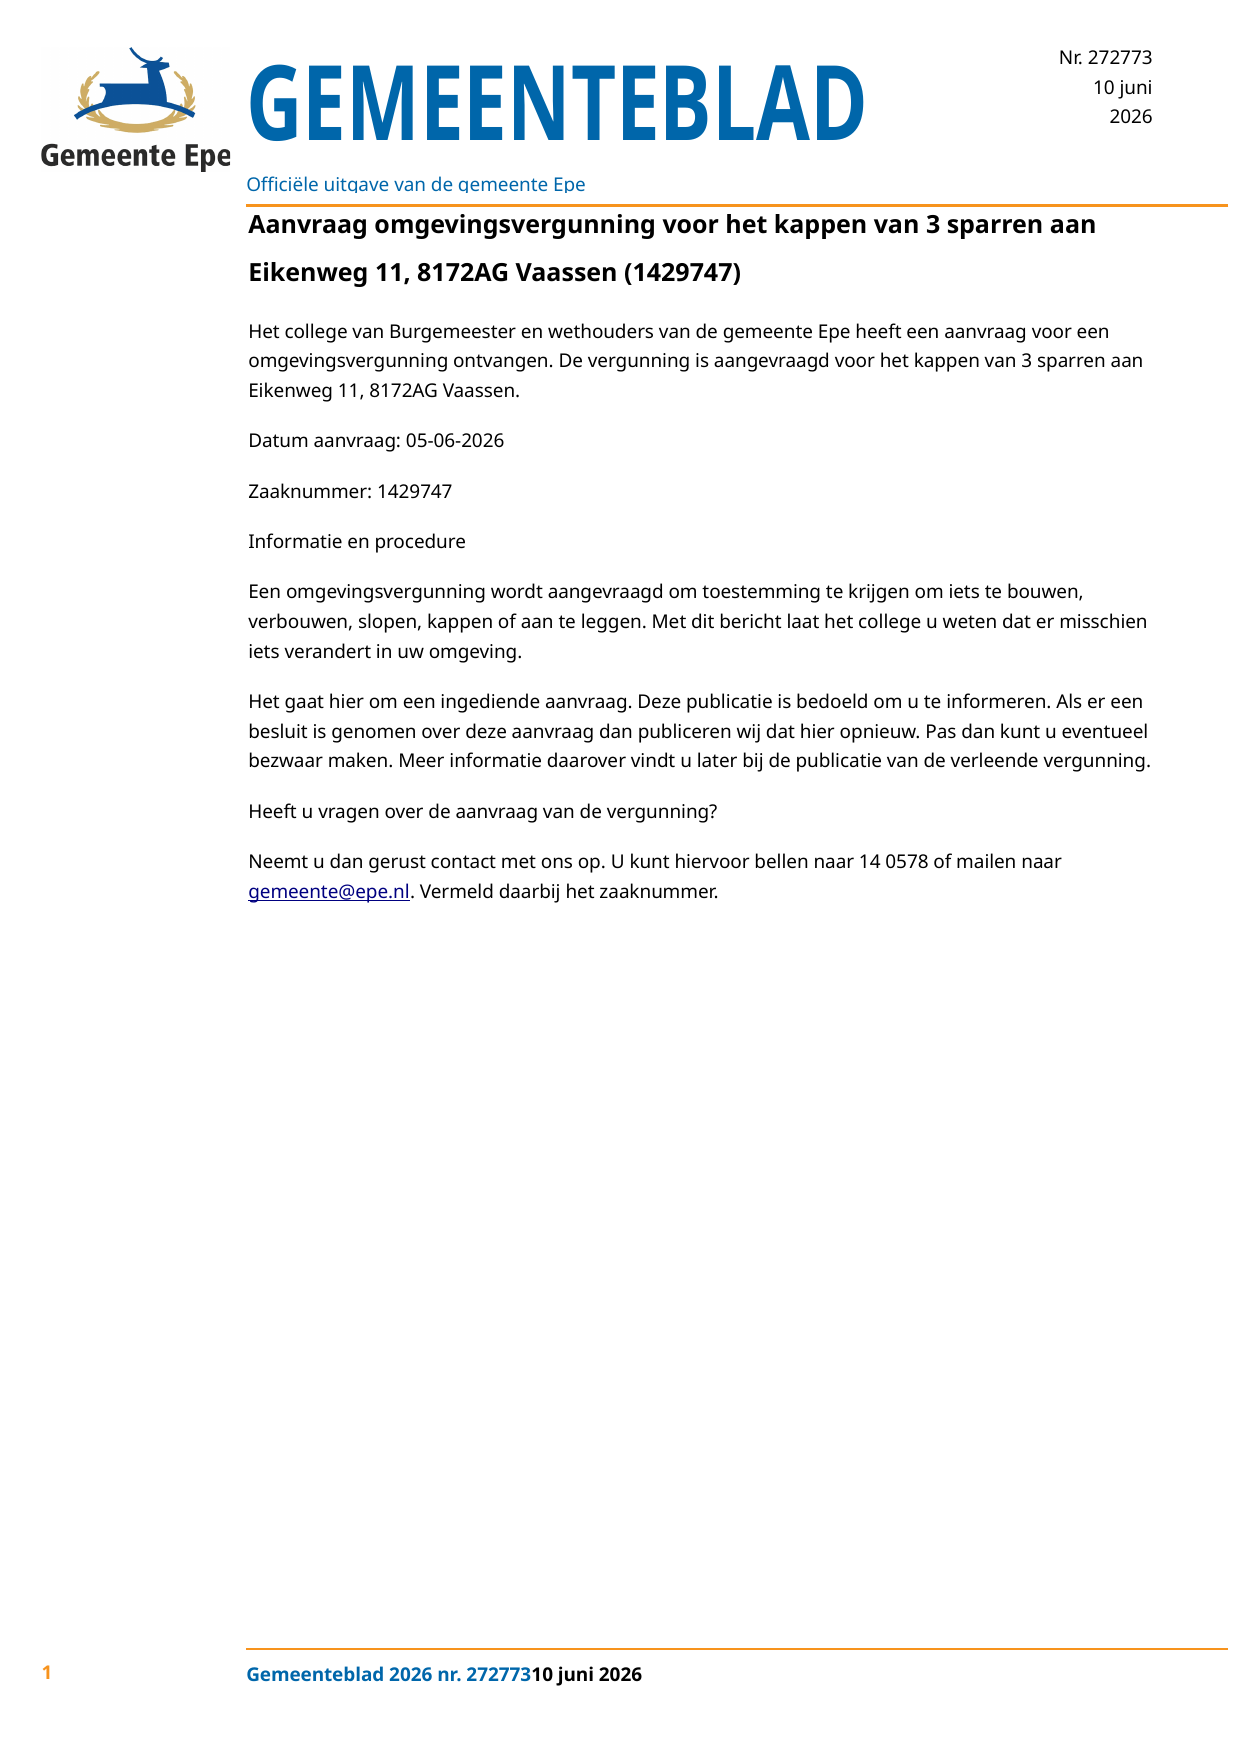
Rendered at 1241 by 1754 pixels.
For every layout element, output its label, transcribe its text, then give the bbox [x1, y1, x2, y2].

text Het gaat hier om een ingediende aanvraag. Deze publicatie is bedoeld om u te informeren. Als er een besluit is genomen over deze aanvraag dan publiceren wij dat hier opnieuw. Pas dan kunt u eventueel bezwaar maken. Meer informatie daarover vindt u later bij de publicatie van de verleende vergunning. [248, 688, 1152, 773]
text Informatie en procedure [248, 528, 1152, 554]
text Een omgevingsvergunning wordt aangevraagd om toestemming te krijgen om iets te bouwen, verbouwen, slopen, kappen of aan te leggen. Met dit bericht laat het college u weten dat er misschien iets verandert in uw omgeving. [248, 579, 1152, 664]
picture [41, 47, 231, 172]
text Neemt u dan gerust contact met ons op. U kunt hiervoor bellen naar 14 0578 of mailen naar gemeente@epe.nl. Vermeld daarbij het zaaknummer. [248, 848, 1152, 904]
text Heeft u vragen over de aanvraag van de vergunning? [248, 798, 1152, 824]
text Aanvraag omgevingsvergunning voor het kappen van 3 sparren aan Eikenweg 11, 8172AG Vaassen (1429747) [248, 207, 1152, 288]
text Het college van Burgemeester en wethouders van de gemeente Epe heeft een aanvraag voor een omgevingsvergunning ontvangen. De vergunning is aangevraagd voor het kappen van 3 sparren aan Eikenweg 11, 8172AG Vaassen. [248, 318, 1152, 403]
text Zaaknummer: 1429747 [248, 478, 1152, 504]
text Datum aanvraag: 05-06-2026 [248, 427, 1152, 453]
